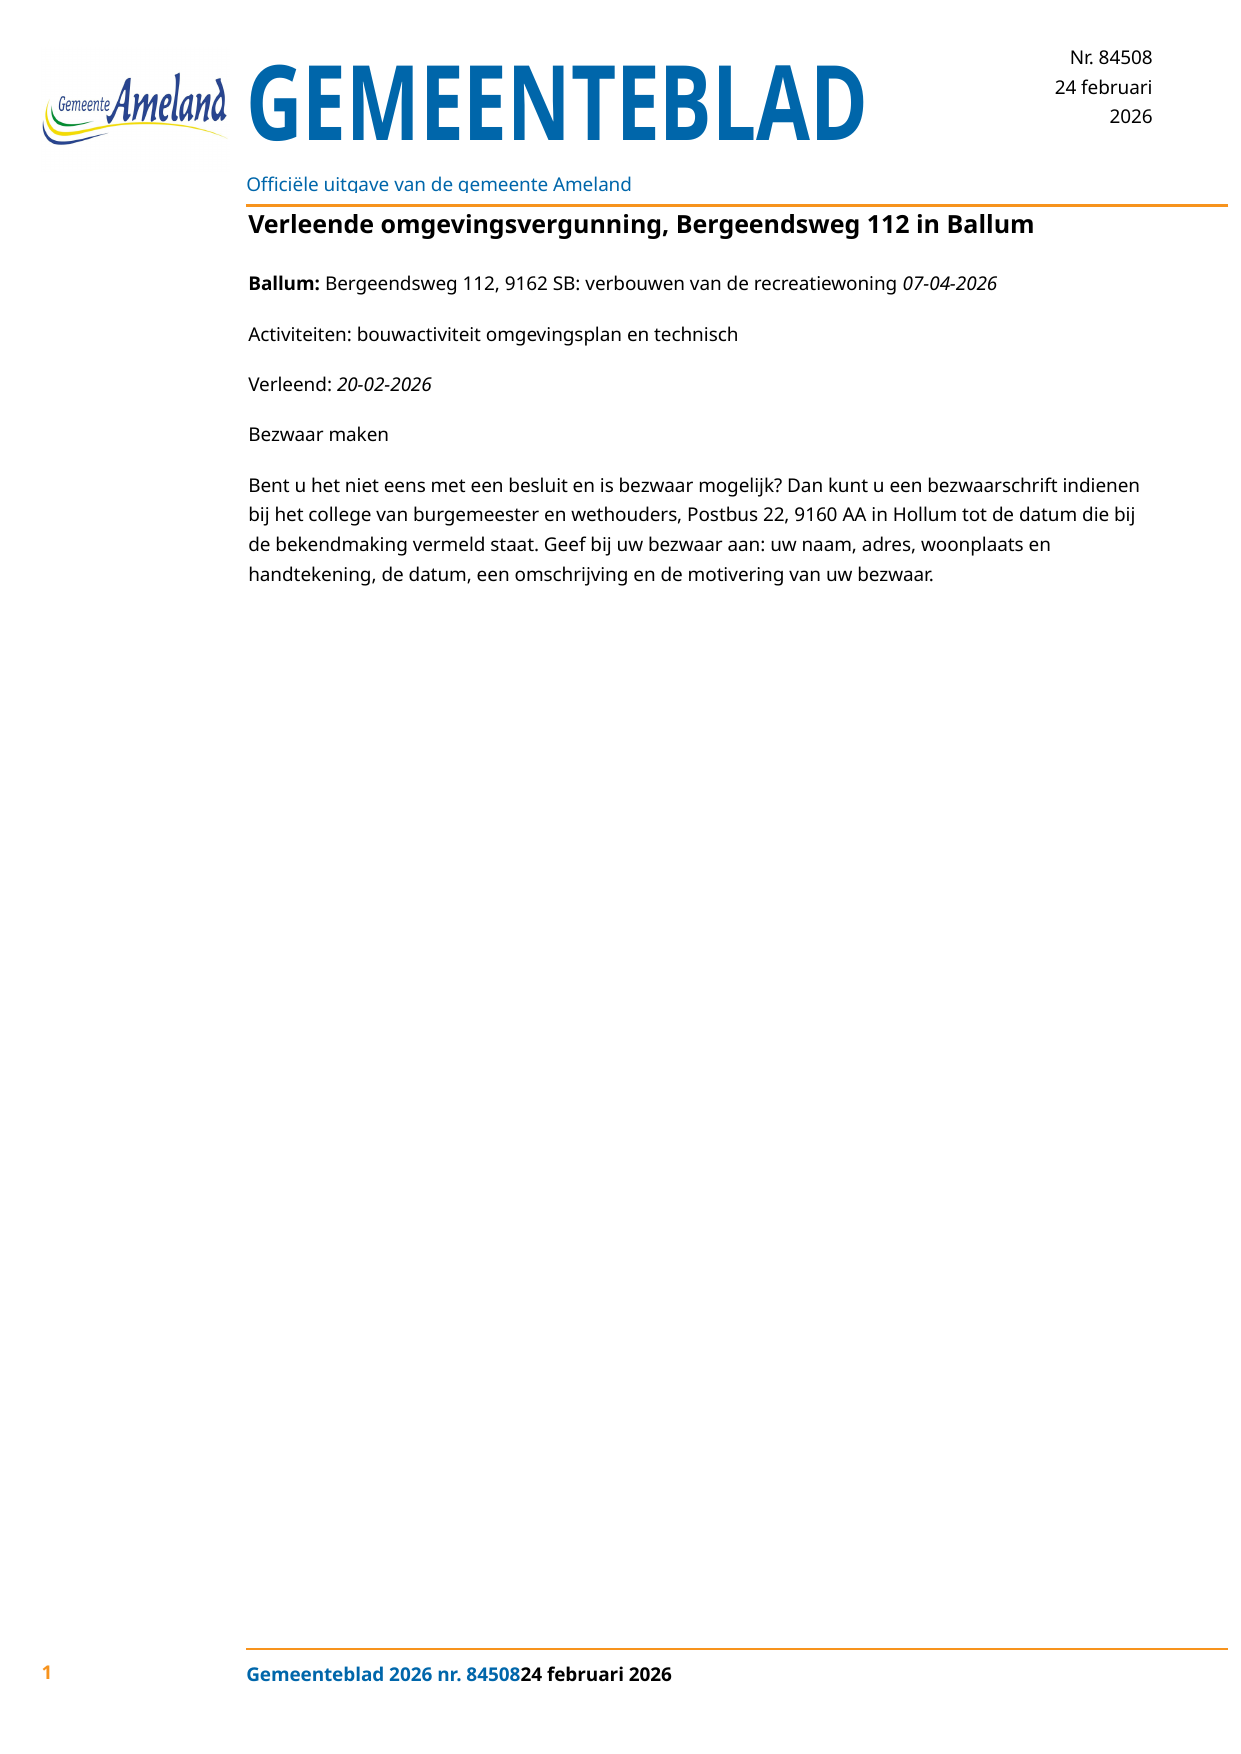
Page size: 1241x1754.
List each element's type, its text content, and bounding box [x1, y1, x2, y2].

picture [41, 47, 231, 172]
text Verleende omgevingsvergunning, Bergeendsweg 112 in Ballum [248, 207, 1152, 241]
text Verleend: 20-02-2026 [248, 371, 1152, 397]
text Ballum: Bergeendsweg 112, 9162 SB: verbouwen van de recreatiewoning 07-04-2026 [248, 270, 1152, 296]
text Bezwaar maken [248, 422, 1152, 447]
text Bent u het niet eens met een besluit en is bezwaar mogelijk? Dan kunt u een bezwaarschrift indienen bij het college van burgemeester en wethouders, Postbus 22, 9160 AA in Hollum tot de datum die bij de bekendmaking vermeld staat. Geef bij uw bezwaar aan: uw naam, adres, woonplaats en handtekening, de datum, een omschrijving en de motivering van uw bezwaar. [248, 472, 1152, 586]
text Activiteiten: bouwactiviteit omgevingsplan en technisch [248, 321, 1152, 346]
